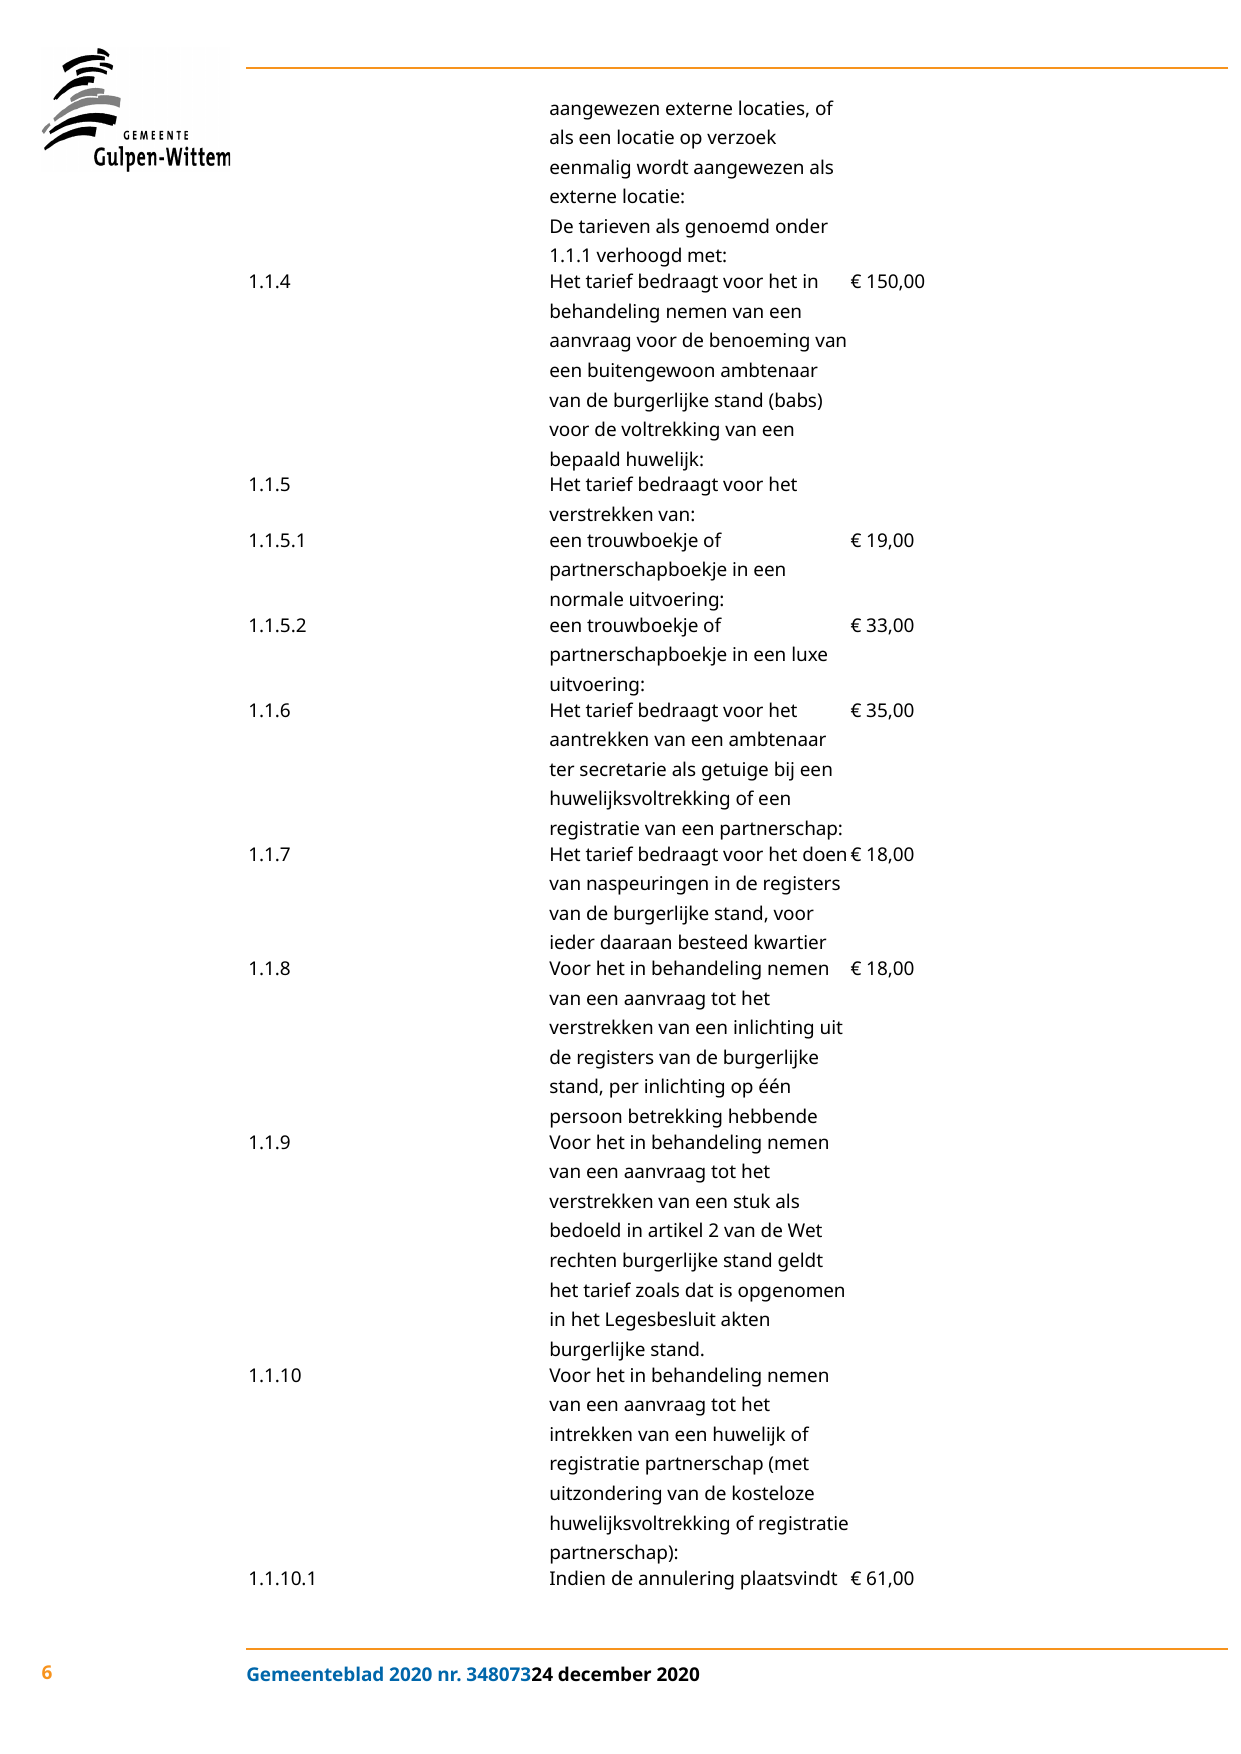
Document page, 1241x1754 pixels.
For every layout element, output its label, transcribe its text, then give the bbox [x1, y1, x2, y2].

table_cell € 18,00 [850, 955, 1152, 1129]
table_cell [850, 95, 1152, 268]
table_cell Het tarief bedraagt voor het doen van naspeuringen in de registers van de burgerlijke stand, voor ieder daaraan besteed kwartier [549, 841, 850, 955]
table_cell 1.1.7 [248, 841, 549, 955]
table_cell € 35,00 [850, 697, 1152, 841]
table_cell Voor het in behandeling nemen van een aanvraag tot het verstrekken van een inlichting uit de registers van de burgerlijke stand, per inlichting op één persoon betrekking hebbende [549, 955, 850, 1129]
table_cell 1.1.8 [248, 955, 549, 1129]
table_cell 1.1.5 [248, 472, 549, 527]
table_cell Voor het in behandeling nemen van een aanvraag tot het intrekken van een huwelijk of registratie partnerschap (met uitzondering van de kosteloze huwelijksvoltrekking of registratie partnerschap): [549, 1362, 850, 1565]
table_cell 1.1.5.1 [248, 527, 549, 612]
table_cell 1.1.6 [248, 697, 549, 841]
table_cell € 61,00 [850, 1565, 1152, 1591]
table_cell € 150,00 [850, 269, 1152, 472]
table_cell Het tarief bedraagt voor het in behandeling nemen van een aanvraag voor de benoeming van een buitengewoon ambtenaar van de burgerlijke stand (babs) voor de voltrekking van een bepaald huwelijk: [549, 269, 850, 472]
table_cell 1.1.4 [248, 269, 549, 472]
table_cell [850, 472, 1152, 527]
table_cell een trouwboekje of partnerschapboekje in een normale uitvoering: [549, 527, 850, 612]
table_cell Het tarief bedraagt voor het verstrekken van: [549, 472, 850, 527]
table_cell € 33,00 [850, 612, 1152, 697]
table_cell aangewezen externe locaties, of als een locatie op verzoek eenmalig wordt aangewezen als externe locatie: De tarieven als genoemd onder 1.1.1 verhoogd met: [549, 95, 850, 268]
table_cell een trouwboekje of partnerschapboekje in een luxe uitvoering: [549, 612, 850, 697]
table_cell Voor het in behandeling nemen van een aanvraag tot het verstrekken van een stuk als bedoeld in artikel 2 van de Wet rechten burgerlijke stand geldt het tarief zoals dat is opgenomen in het Legesbesluit akten burgerlijke stand. [549, 1129, 850, 1362]
picture [41, 47, 231, 172]
table_cell Indien de annulering plaatsvindt [549, 1565, 850, 1591]
table_cell 1.1.10.1 [248, 1565, 549, 1591]
table_cell [248, 95, 549, 268]
table_cell [850, 1129, 1152, 1362]
table_cell 1.1.5.2 [248, 612, 549, 697]
table_cell 1.1.10 [248, 1362, 549, 1565]
table_cell Het tarief bedraagt voor het aantrekken van een ambtenaar ter secretarie als getuige bij een huwelijksvoltrekking of een registratie van een partnerschap: [549, 697, 850, 841]
table_cell € 19,00 [850, 527, 1152, 612]
table_cell € 18,00 [850, 841, 1152, 955]
table_cell [850, 1362, 1152, 1565]
table_cell 1.1.9 [248, 1129, 549, 1362]
